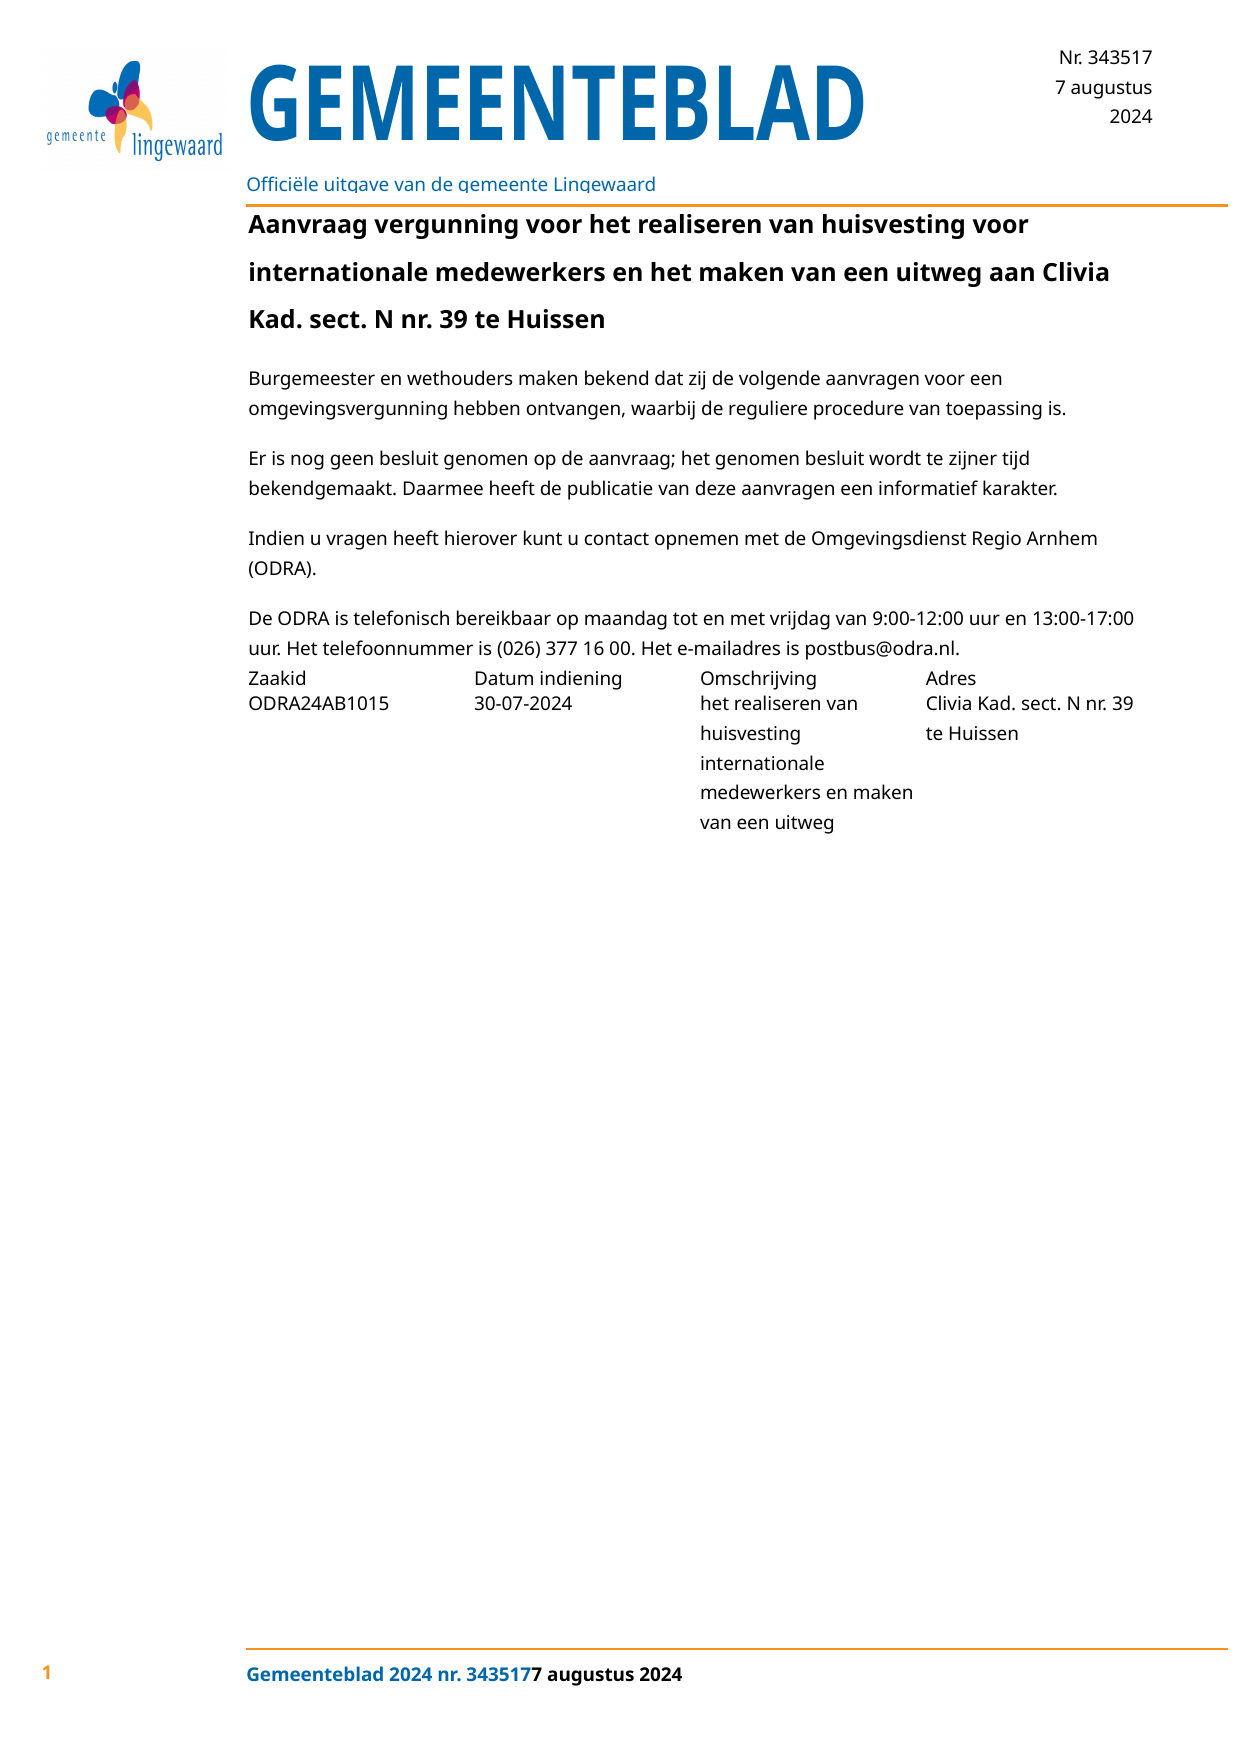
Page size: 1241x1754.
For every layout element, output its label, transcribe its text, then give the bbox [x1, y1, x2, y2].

text Er is nog geen besluit genomen op de aanvraag; het genomen besluit wordt te zijner tijd bekendgemaakt. Daarmee heeft de publicatie van deze aanvragen een informatief karakter. [248, 446, 1152, 501]
table_cell ODRA24AB1015 [248, 691, 474, 834]
text Burgemeester en wethouders maken bekend dat zij de volgende aanvragen voor een omgevingsvergunning hebben ontvangen, waarbij de reguliere procedure van toepassing is. [248, 366, 1152, 421]
table_header Datum indiening [474, 665, 700, 691]
table_cell Clivia Kad. sect. N nr. 39 te Huissen [926, 691, 1152, 834]
text De ODRA is telefonisch bereikbaar op maandag tot en met vrijdag van 9:00-12:00 uur en 13:00-17:00 uur. Het telefoonnummer is (026) 377 16 00. Het e-mailadres is postbus@odra.nl. [248, 606, 1152, 661]
table_cell het realiseren van huisvesting internationale medewerkers en maken van een uitweg [700, 691, 926, 834]
table_cell 30-07-2024 [474, 691, 700, 834]
picture [41, 47, 231, 172]
table_header Adres [926, 665, 1152, 691]
text Aanvraag vergunning voor het realiseren van huisvesting voor internationale medewerkers en het maken van een uitweg aan Clivia Kad. sect. N nr. 39 te Huissen [248, 207, 1152, 336]
text Indien u vragen heeft hierover kunt u contact opnemen met de Omgevingsdienst Regio Arnhem (ODRA). [248, 526, 1152, 581]
table_header Omschrijving [700, 665, 926, 691]
table_header Zaakid [248, 665, 474, 691]
